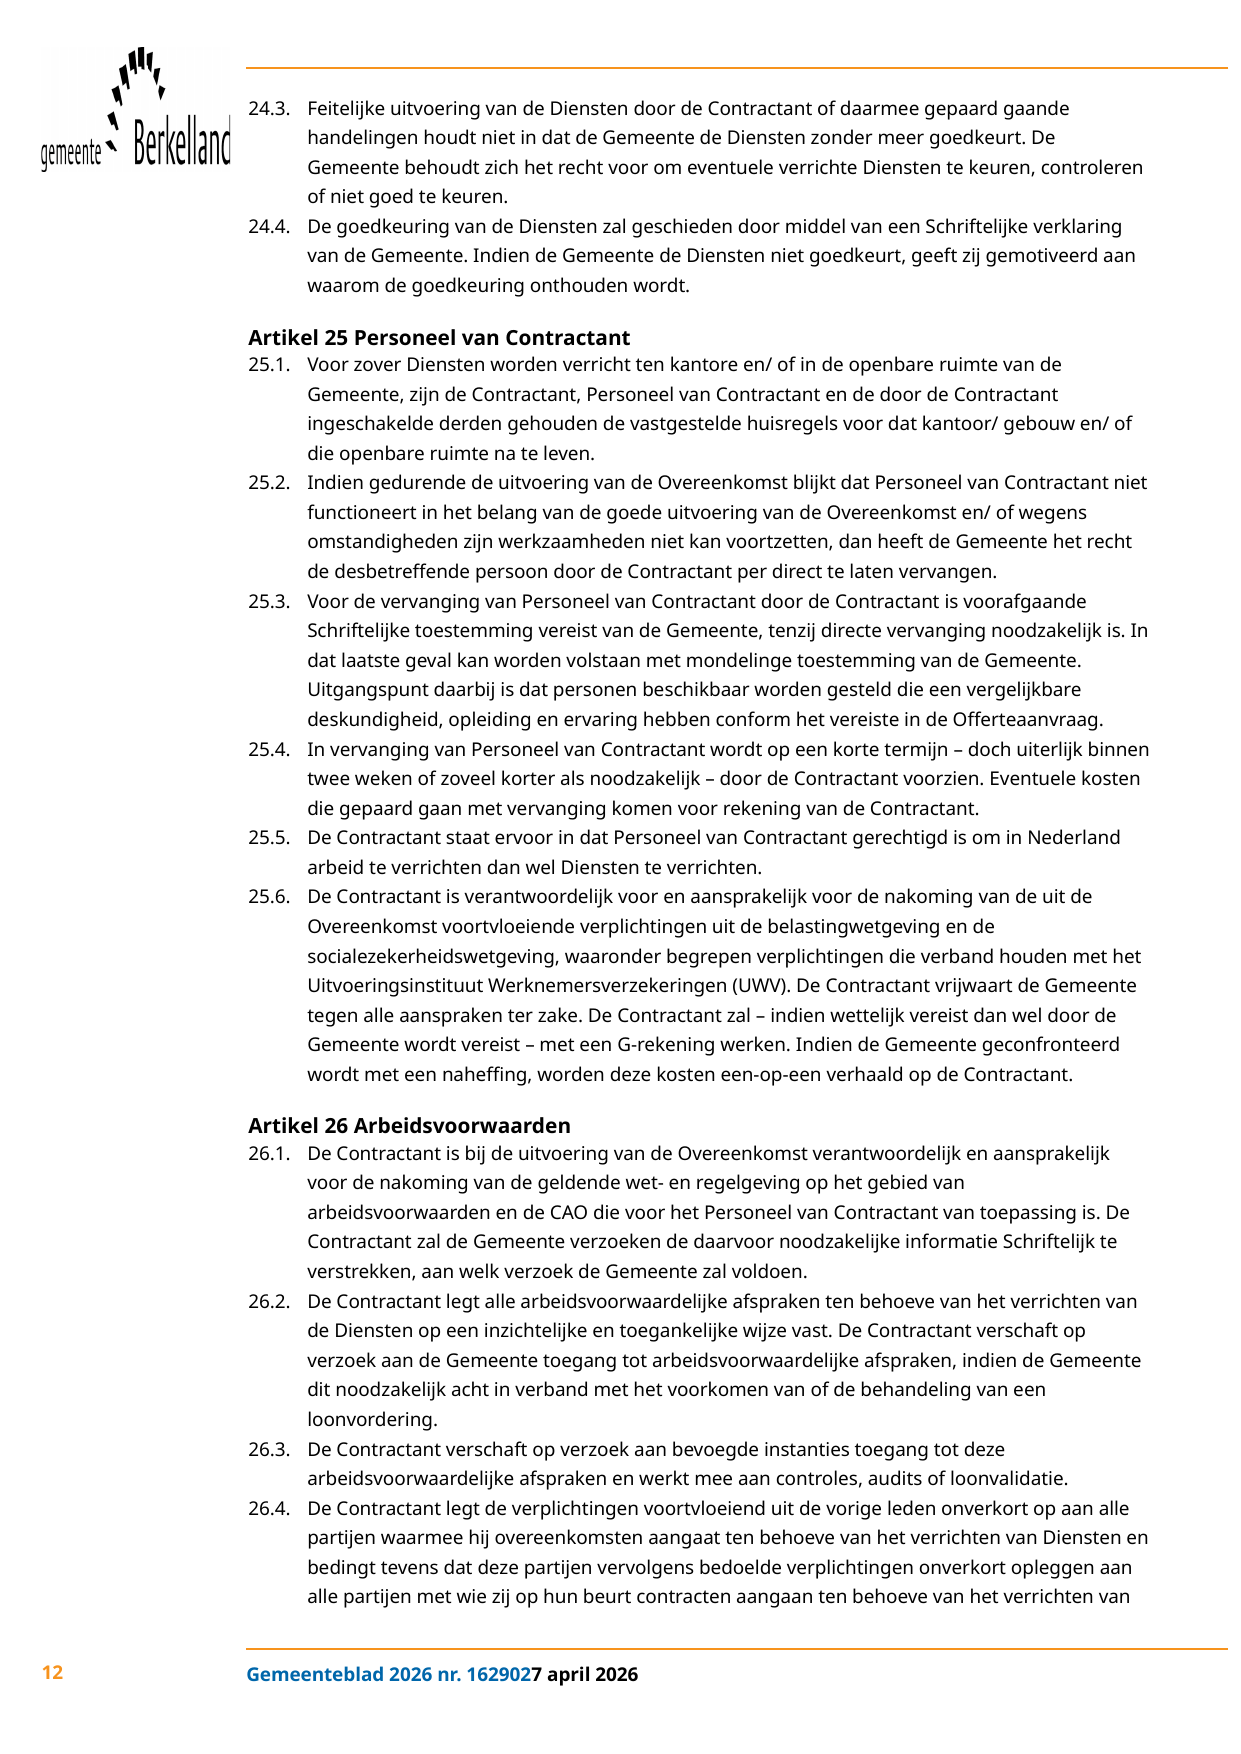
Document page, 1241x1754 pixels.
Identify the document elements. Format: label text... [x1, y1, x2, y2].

picture [41, 47, 231, 172]
list In vervanging van Personeel van Contractant wordt op een korte termijn – doch uiterlijk binnen twee weken of zoveel korter als noodzakelijk – door de Contractant voorzien. Eventuele kosten die gepaard gaan met vervanging komen voor rekening van de Contractant. [248, 736, 1152, 821]
list De Contractant is verantwoordelijk voor en aansprakelijk voor de nakoming van de uit de Overeenkomst voortvloeiende verplichtingen uit de belastingwetgeving en de socialezekerheidswetgeving, waaronder begrepen verplichtingen die verband houden met het Uitvoeringsinstituut Werknemersverzekeringen (UWV). De Contractant vrijwaart de Gemeente tegen alle aanspraken ter zake. De Contractant zal – indien wettelijk vereist dan wel door de Gemeente wordt vereist – met een G-rekening werken. Indien de Gemeente geconfronteerd wordt met een naheffing, worden deze kosten een-op-een verhaald op de Contractant. [248, 884, 1152, 1087]
list Voor zover Diensten worden verricht ten kantore en/ of in de openbare ruimte van de Gemeente, zijn de Contractant, Personeel van Contractant en de door de Contractant ingeschakelde derden gehouden de vastgestelde huisregels voor dat kantoor/ gebouw en/ of die openbare ruimte na te leven. [248, 351, 1152, 466]
list De goedkeuring van de Diensten zal geschieden door middel van een Schriftelijke verklaring van de Gemeente. Indien de Gemeente de Diensten niet goedkeurt, geeft zij gemotiveerd aan waarom de goedkeuring onthouden wordt. [248, 213, 1152, 298]
list De Contractant legt de verplichtingen voortvloeiend uit de vorige leden onverkort op aan alle partijen waarmee hij overeenkomsten aangaat ten behoeve van het verrichten van Diensten en bedingt tevens dat deze partijen vervolgens bedoelde verplichtingen onverkort opleggen aan alle partijen met wie zij op hun beurt contracten aangaan ten behoeve van het verrichten van [248, 1495, 1152, 1609]
list Voor de vervanging van Personeel van Contractant door de Contractant is voorafgaande Schriftelijke toestemming vereist van de Gemeente, tenzij directe vervanging noodzakelijk is. In dat laatste geval kan worden volstaan met mondelinge toestemming van de Gemeente. Uitgangspunt daarbij is dat personen beschikbaar worden gesteld die een vergelijkbare deskundigheid, opleiding en ervaring hebben conform het vereiste in de Offerteaanvraag. [248, 588, 1152, 732]
list De Contractant verschaft op verzoek aan bevoegde instanties toegang tot deze arbeidsvoorwaardelijke afspraken en werkt mee aan controles, audits of loonvalidatie. [248, 1436, 1152, 1491]
list De Contractant staat ervoor in dat Personeel van Contractant gerechtigd is om in Nederland arbeid te verrichten dan wel Diensten te verrichten. [248, 824, 1152, 880]
list Indien gedurende de uitvoering van de Overeenkomst blijkt dat Personeel van Contractant niet functioneert in het belang van de goede uitvoering van de Overeenkomst en/ of wegens omstandigheden zijn werkzaamheden niet kan voortzetten, dan heeft de Gemeente het recht de desbetreffende persoon door de Contractant per direct te laten vervangen. [248, 469, 1152, 584]
text Artikel 25 Personeel van Contractant [248, 323, 1152, 351]
text Artikel 26 Arbeidsvoorwaarden [248, 1112, 1152, 1140]
list De Contractant legt alle arbeidsvoorwaardelijke afspraken ten behoeve van het verrichten van de Diensten op een inzichtelijke en toegankelijke wijze vast. De Contractant verschaft op verzoek aan de Gemeente toegang tot arbeidsvoorwaardelijke afspraken, indien de Gemeente dit noodzakelijk acht in verband met het voorkomen van of de behandeling van een loonvordering. [248, 1288, 1152, 1432]
list Feitelijke uitvoering van de Diensten door de Contractant of daarmee gepaard gaande handelingen houdt niet in dat de Gemeente de Diensten zonder meer goedkeurt. De Gemeente behoudt zich het recht voor om eventuele verrichte Diensten te keuren, controleren of niet goed te keuren. [248, 95, 1152, 209]
list De Contractant is bij de uitvoering van de Overeenkomst verantwoordelijk en aansprakelijk voor de nakoming van de geldende wet- en regelgeving op het gebied van arbeidsvoorwaarden en de CAO die voor het Personeel van Contractant van toepassing is. De Contractant zal de Gemeente verzoeken de daarvoor noodzakelijke informatie Schriftelijk te verstrekken, aan welk verzoek de Gemeente zal voldoen. [248, 1140, 1152, 1284]
